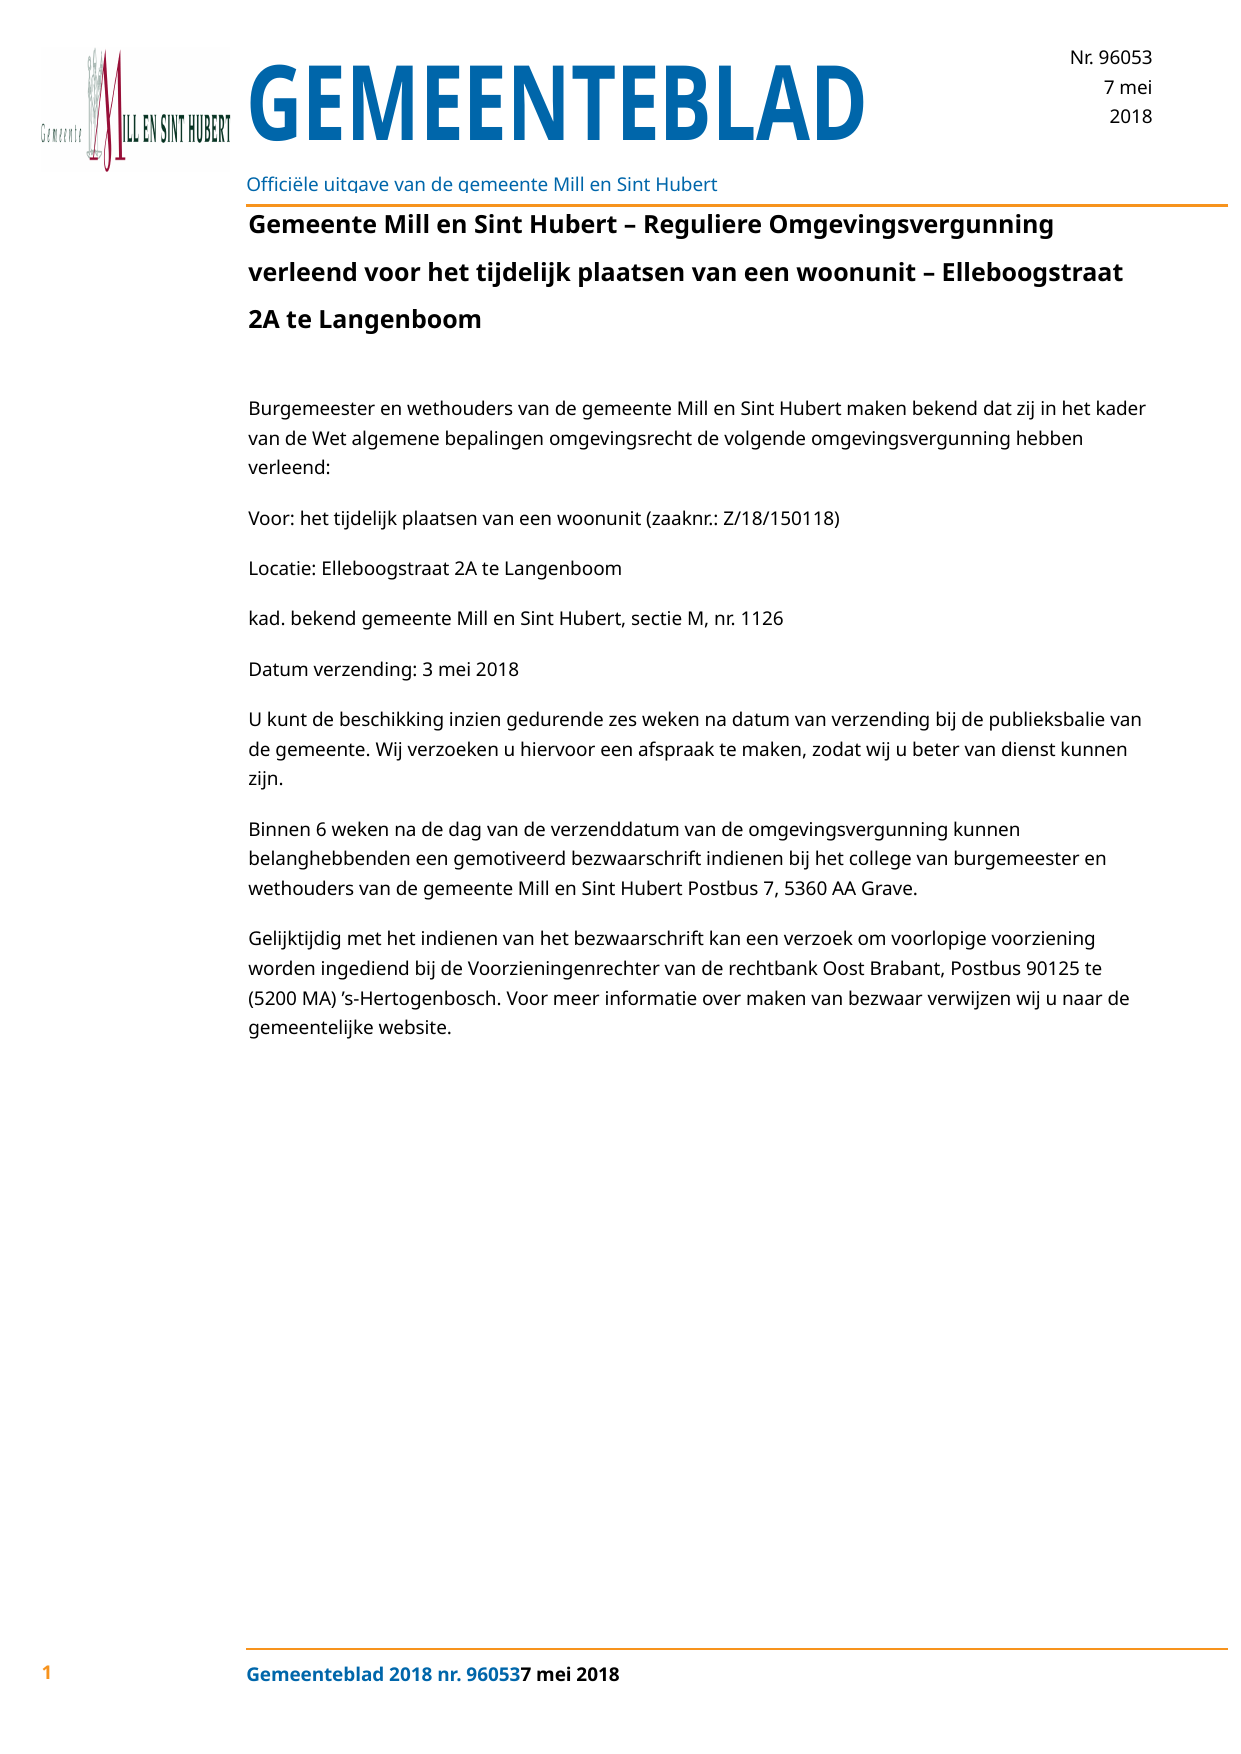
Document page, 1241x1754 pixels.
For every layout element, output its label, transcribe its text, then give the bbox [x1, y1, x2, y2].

text U kunt de beschikking inzien gedurende zes weken na datum van verzending bij de publieksbalie van de gemeente. Wij verzoeken u hiervoor een afspraak te maken, zodat wij u beter van dienst kunnen zijn. [248, 706, 1152, 791]
text Binnen 6 weken na de dag van de verzenddatum van de omgevingsvergunning kunnen belanghebbenden een gemotiveerd bezwaarschrift indienen bij het college van burgemeester en wethouders van de gemeente Mill en Sint Hubert Postbus 7, 5360 AA Grave. [248, 816, 1152, 901]
text Voor: het tijdelijk plaatsen van een woonunit (zaaknr.: Z/18/150118) [248, 505, 1152, 530]
text Burgemeester en wethouders van de gemeente Mill en Sint Hubert maken bekend dat zij in het kader van de Wet algemene bepalingen omgevingsrecht de volgende omgevingsvergunning hebben verleend: [248, 395, 1152, 480]
text kad. bekend gemeente Mill en Sint Hubert, sectie M, nr. 1126 [248, 606, 1152, 631]
text Locatie: Elleboogstraat 2A te Langenboom [248, 555, 1152, 581]
text Gelijktijdig met het indienen van het bezwaarschrift kan een verzoek om voorlopige voorziening worden ingediend bij de Voorzieningenrechter van de rechtbank Oost Brabant, Postbus 90125 te (5200 MA) ’s-Hertogenbosch. Voor meer informatie over maken van bezwaar verwijzen wij u naar de gemeentelijke website. [248, 926, 1152, 1040]
picture [41, 47, 231, 172]
text Gemeente Mill en Sint Hubert – Reguliere Omgevingsvergunning verleend voor het tijdelijk plaatsen van een woonunit – Elleboogstraat 2A te Langenboom [248, 207, 1152, 336]
text Datum verzending: 3 mei 2018 [248, 656, 1152, 682]
